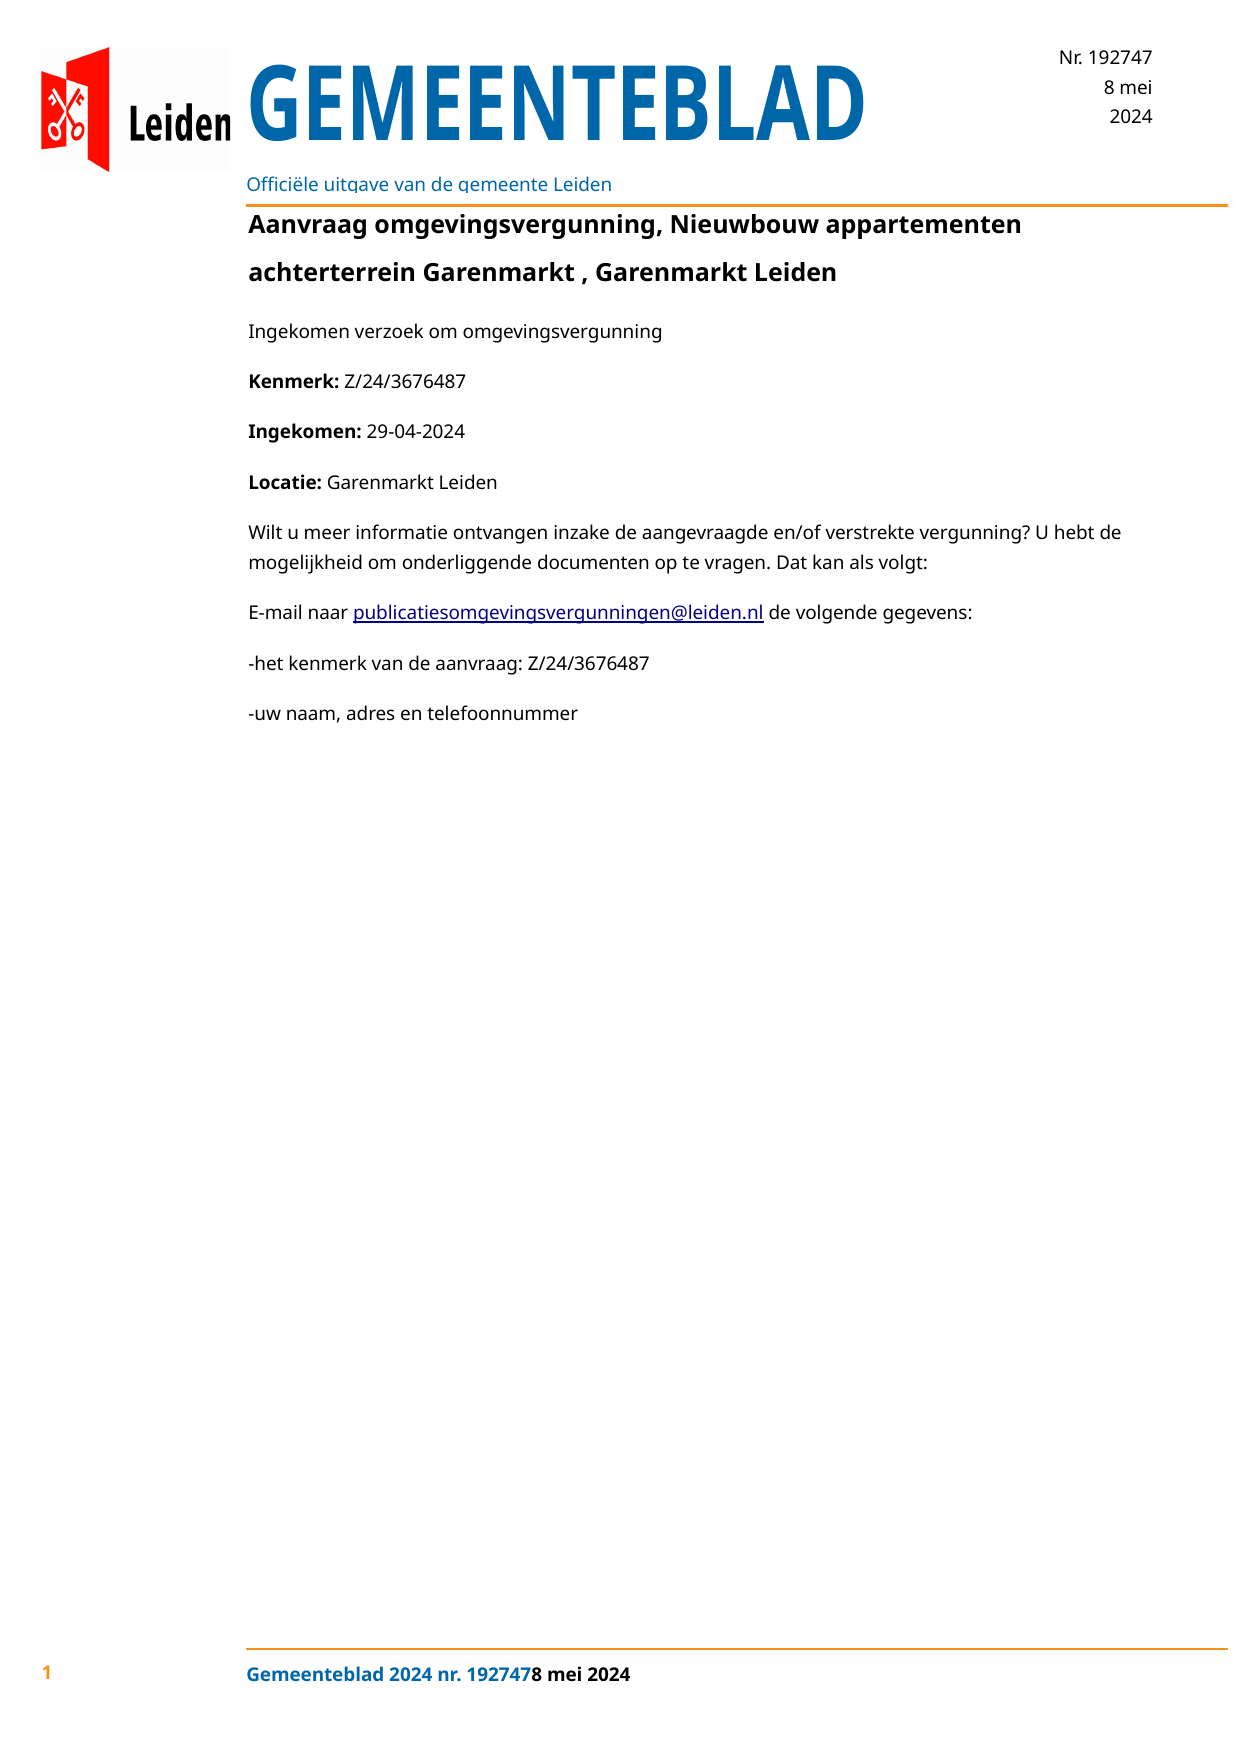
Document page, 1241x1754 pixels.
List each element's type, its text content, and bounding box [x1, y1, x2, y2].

picture [41, 47, 231, 172]
text E-mail naar publicatiesomgevingsvergunningen@leiden.nl de volgende gegevens: [248, 599, 1152, 625]
text Ingekomen verzoek om omgevingsvergunning [248, 318, 1152, 344]
text -uw naam, adres en telefoonnummer [248, 700, 1152, 726]
text Locatie: Garenmarkt Leiden [248, 469, 1152, 495]
text Wilt u meer informatie ontvangen inzake de aangevraagde en/of verstrekte vergunning? U hebt de mogelijkheid om onderliggende documenten op te vragen. Dat kan als volgt: [248, 519, 1152, 575]
text Ingekomen: 29-04-2024 [248, 419, 1152, 444]
text -het kenmerk van de aanvraag: Z/24/3676487 [248, 650, 1152, 676]
text Aanvraag omgevingsvergunning, Nieuwbouw appartementen achterterrein Garenmarkt , Garenmarkt Leiden [248, 207, 1152, 288]
text Kenmerk: Z/24/3676487 [248, 368, 1152, 394]
